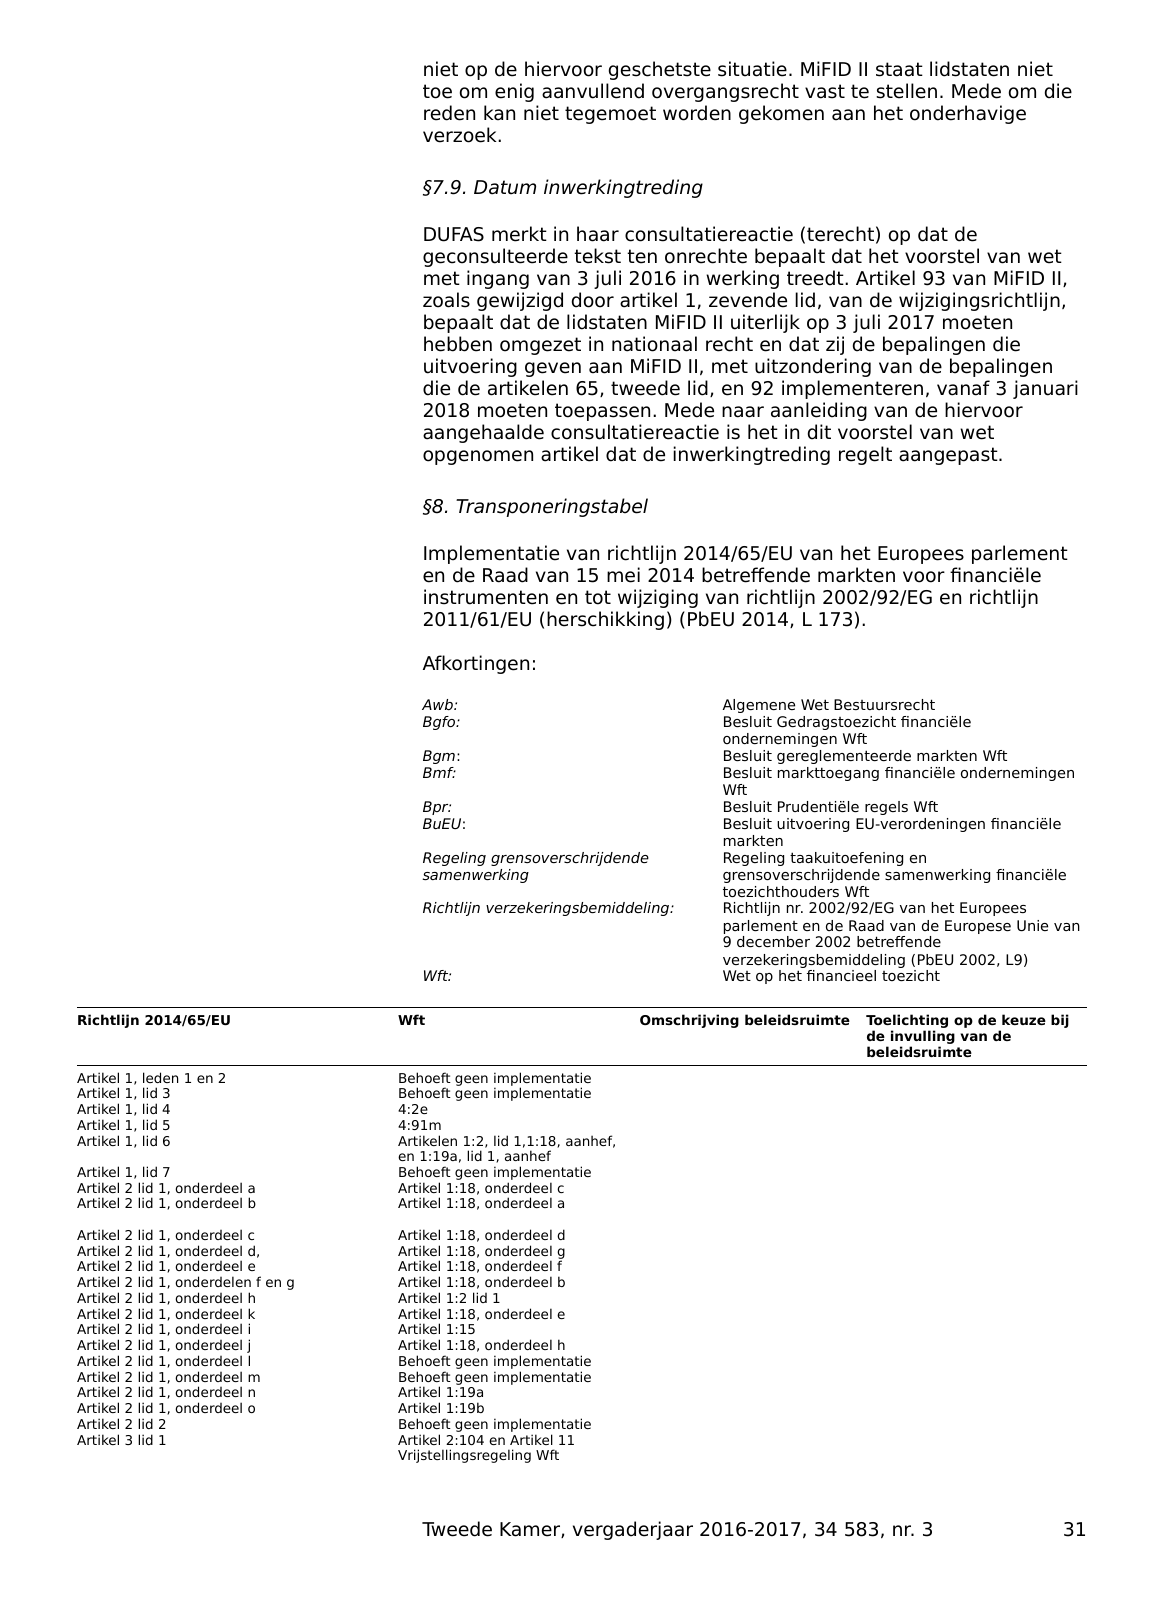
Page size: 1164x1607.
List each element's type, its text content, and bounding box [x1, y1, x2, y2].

table_cell [77, 1212, 392, 1228]
table_cell [633, 1066, 860, 1086]
table_cell Behoeft geen implementatie [392, 1417, 633, 1432]
text niet op de hiervoor geschetste situatie. MiFID II staat lidstaten niet toe om enig aanvullend overgangsrecht vast te stellen. Mede om die reden kan niet tegemoet worden gekomen aan het onderhavige verzoek. [422, 59, 1087, 147]
table_cell Artikel 2:104 en Artikel 11 Vrijstellingsregeling Wft [392, 1432, 633, 1464]
table_cell Regeling taakuitoefening en grensoverschrijdende samenwerking financiële toezichthouders Wft [716, 850, 1087, 900]
table_cell [633, 1102, 860, 1118]
table_cell [860, 1354, 1087, 1369]
table_cell Besluit Prudentiële regels Wft [716, 799, 1087, 816]
table_cell [860, 1291, 1087, 1306]
table_header Wft [392, 1008, 633, 1065]
table_cell Behoeft geen implementatie [392, 1066, 633, 1086]
table_cell [860, 1322, 1087, 1338]
table_cell [633, 1385, 860, 1401]
table_cell [633, 1244, 860, 1259]
table_cell [633, 1259, 860, 1275]
table_cell [860, 1134, 1087, 1165]
table_cell Artikel 2 lid 1, onderdeel m [77, 1369, 392, 1385]
table_cell [860, 1228, 1087, 1243]
table_cell [860, 1338, 1087, 1354]
table_cell Bmf: [422, 765, 716, 798]
table_cell [633, 1196, 860, 1212]
table_cell [633, 1118, 860, 1133]
table_cell 4:2e [392, 1102, 633, 1118]
table_cell Artikel 2 lid 1, onderdeel e [77, 1259, 392, 1275]
table_cell Artikelen 1:2, lid 1,1:18, aanhef, en 1:19a, lid 1, aanhef [392, 1134, 633, 1165]
text Implementatie van richtlijn 2014/65/EU van het Europees parlement en de Raad van 15 mei 2014 betreffende markten voor financiële instrumenten en tot wijziging van richtlijn 2002/92/EG en richtlijn 2011/61/EU (herschikking) (PbEU 2014, L 173). [422, 543, 1087, 631]
table_cell [860, 1306, 1087, 1322]
table_cell 4:91m [392, 1118, 633, 1133]
table_cell [633, 1354, 860, 1369]
table_cell BuEU: [422, 816, 716, 849]
table_cell [633, 1401, 860, 1417]
table_cell [860, 1259, 1087, 1275]
table_cell Artikel 1:2 lid 1 [392, 1291, 633, 1306]
table_cell Besluit uitvoering EU-verordeningen financiële markten [716, 816, 1087, 849]
table_cell [860, 1244, 1087, 1259]
table_cell Bgfo: [422, 714, 716, 748]
table_cell Besluit gereglementeerde markten Wft [716, 748, 1087, 764]
table_cell [860, 1086, 1087, 1102]
table_cell Besluit markttoegang financiële ondernemingen Wft [716, 765, 1087, 798]
table_cell Artikel 1, leden 1 en 2 [77, 1066, 392, 1086]
table_cell [633, 1306, 860, 1322]
table_cell [633, 1212, 860, 1228]
table_cell Artikel 1:18, onderdeel e [392, 1306, 633, 1322]
table_cell Artikel 2 lid 1, onderdeel o [77, 1401, 392, 1417]
table_cell Artikel 1:18, onderdeel a [392, 1196, 633, 1212]
table_cell Artikel 2 lid 1, onderdeel c [77, 1228, 392, 1243]
table_cell Artikel 2 lid 1, onderdeel i [77, 1322, 392, 1338]
table_cell [860, 1181, 1087, 1196]
table_header Awb: [422, 697, 716, 714]
table_cell Artikel 2 lid 1, onderdeel d, [77, 1244, 392, 1259]
table_cell Artikel 1:18, onderdeel f [392, 1259, 633, 1275]
table_cell [633, 1165, 860, 1181]
table_cell Artikel 1, lid 5 [77, 1118, 392, 1133]
table_cell [633, 1369, 860, 1385]
table_cell Richtlijn nr. 2002/92/EG van het Europees parlement en de Raad van de Europese Unie van 9 december 2002 betreffende verzekeringsbemiddeling (PbEU 2002, L9) [716, 900, 1087, 968]
subtitle §7.9. Datum inwerkingtreding [422, 177, 1087, 199]
table_cell [633, 1181, 860, 1196]
table_cell [633, 1291, 860, 1306]
table_header Toelichting op de keuze bij de invulling van de beleidsruimte [860, 1008, 1087, 1065]
table_cell Artikel 2 lid 1, onderdelen f en g [77, 1275, 392, 1291]
table_cell Artikel 1, lid 4 [77, 1102, 392, 1118]
table_cell Behoeft geen implementatie [392, 1086, 633, 1102]
table_cell [860, 1385, 1087, 1401]
table_cell [633, 1086, 860, 1102]
table_cell Wft: [422, 968, 716, 985]
table_cell Artikel 2 lid 1, onderdeel a [77, 1181, 392, 1196]
table_cell Richtlijn verzekeringsbemiddeling: [422, 900, 716, 968]
table_cell [860, 1165, 1087, 1181]
table_cell [633, 1432, 860, 1464]
table_cell Artikel 2 lid 1, onderdeel k [77, 1306, 392, 1322]
table_cell Artikel 1, lid 6 [77, 1134, 392, 1165]
subtitle §8. Transponeringstabel [422, 496, 1087, 518]
table_cell Artikel 1:19a [392, 1385, 633, 1401]
table_cell Bpr: [422, 799, 716, 816]
table_cell Artikel 1:18, onderdeel b [392, 1275, 633, 1291]
table_cell Artikel 1:18, onderdeel d [392, 1228, 633, 1243]
table_cell Besluit Gedragstoezicht financiële ondernemingen Wft [716, 714, 1087, 748]
table_cell Artikel 2 lid 1, onderdeel h [77, 1291, 392, 1306]
table_cell Artikel 2 lid 1, onderdeel j [77, 1338, 392, 1354]
text DUFAS merkt in haar consultatiereactie (terecht) op dat de geconsulteerde tekst ten onrechte bepaalt dat het voorstel van wet met ingang van 3 juli 2016 in werking treedt. Artikel 93 van MiFID II, zoals gewijzigd door artikel 1, zevende lid, van de wijzigingsrichtlijn, bepaalt dat de lidstaten MiFID II uiterlijk op 3 juli 2017 moeten hebben omgezet in nationaal recht en dat zij de bepalingen die uitvoering geven aan MiFID II, met uitzondering van de bepalingen die de artikelen 65, tweede lid, en 92 implementeren, vanaf 3 januari 2018 moeten toepassen. Mede naar aanleiding van de hiervoor aangehaalde consultatiereactie is het in dit voorstel van wet opgenomen artikel dat de inwerkingtreding regelt aangepast. [422, 224, 1087, 466]
table_cell Behoeft geen implementatie [392, 1369, 633, 1385]
table_cell [860, 1102, 1087, 1118]
table_cell [860, 1275, 1087, 1291]
table_cell [392, 1212, 633, 1228]
table_cell [860, 1432, 1087, 1464]
table_cell [860, 1212, 1087, 1228]
table_cell Artikel 1, lid 3 [77, 1086, 392, 1102]
table_cell [633, 1417, 860, 1432]
table_cell Artikel 1:18, onderdeel c [392, 1181, 633, 1196]
table_cell Artikel 1:18, onderdeel g [392, 1244, 633, 1259]
table_cell Artikel 2 lid 2 [77, 1417, 392, 1432]
table_cell Wet op het financieel toezicht [716, 968, 1087, 985]
table_cell Artikel 1, lid 7 [77, 1165, 392, 1181]
table_cell Artikel 3 lid 1 [77, 1432, 392, 1464]
table_cell Behoeft geen implementatie [392, 1165, 633, 1181]
table_cell [860, 1066, 1087, 1086]
table_cell [860, 1401, 1087, 1417]
table_cell [633, 1134, 860, 1165]
table_cell [633, 1228, 860, 1243]
table_cell [860, 1417, 1087, 1432]
table_cell [860, 1196, 1087, 1212]
table_cell Regeling grensoverschrijdende samenwerking [422, 850, 716, 900]
table_cell Artikel 2 lid 1, onderdeel n [77, 1385, 392, 1401]
table_cell [633, 1338, 860, 1354]
text Afkortingen: [422, 653, 1087, 675]
table_header Algemene Wet Bestuursrecht [716, 697, 1087, 714]
table_cell Artikel 1:19b [392, 1401, 633, 1417]
table_header Omschrijving beleidsruimte [633, 1008, 860, 1065]
table_cell Artikel 2 lid 1, onderdeel l [77, 1354, 392, 1369]
table_cell Artikel 2 lid 1, onderdeel b [77, 1196, 392, 1212]
table_cell Bgm: [422, 748, 716, 764]
table_cell Artikel 1:18, onderdeel h [392, 1338, 633, 1354]
table_cell Artikel 1:15 [392, 1322, 633, 1338]
table_header Richtlijn 2014/65/EU [77, 1008, 392, 1065]
table_cell [633, 1322, 860, 1338]
table_cell [860, 1118, 1087, 1133]
table_cell Behoeft geen implementatie [392, 1354, 633, 1369]
table_cell [633, 1275, 860, 1291]
table_cell [860, 1369, 1087, 1385]
